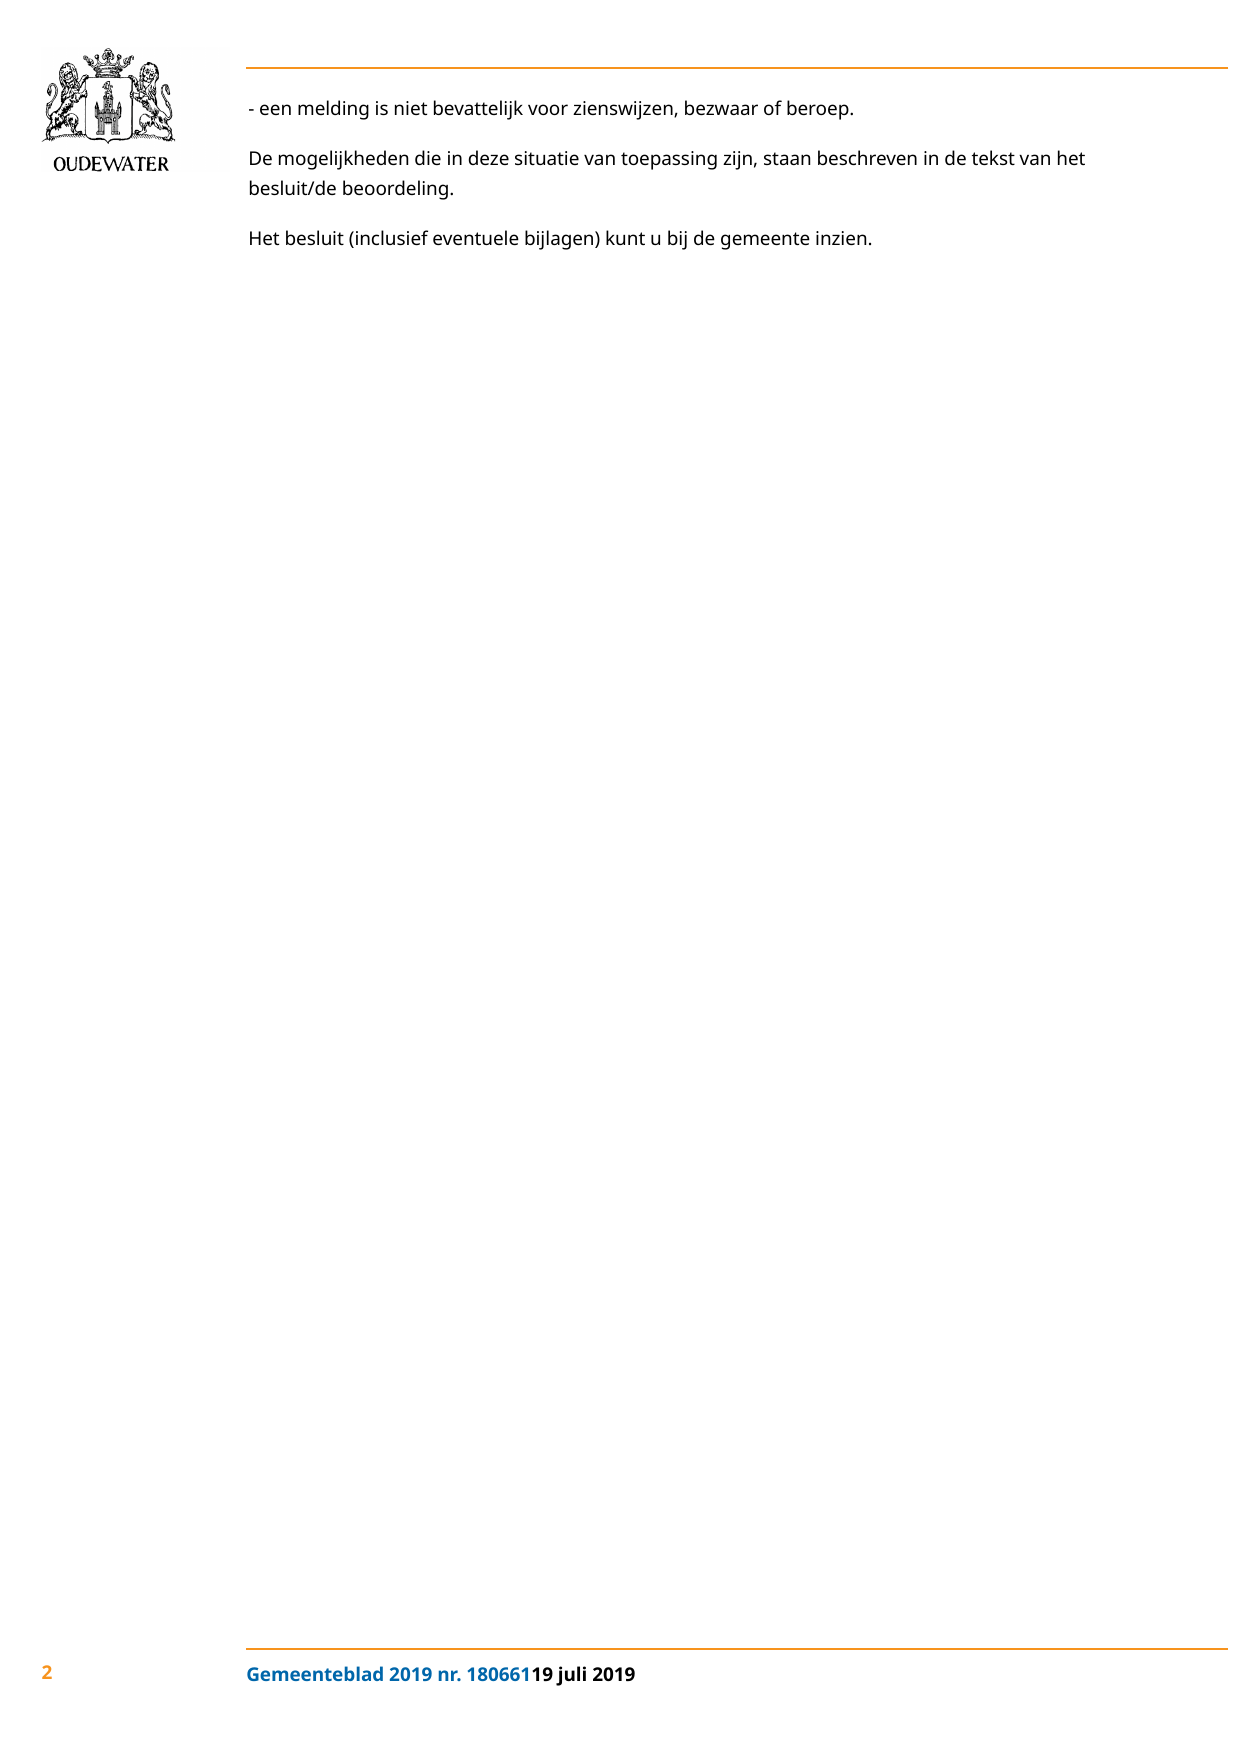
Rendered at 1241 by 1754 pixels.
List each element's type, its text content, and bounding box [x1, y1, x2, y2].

text De mogelijkheden die in deze situatie van toepassing zijn, staan beschreven in de tekst van het besluit/de beoordeling. [248, 145, 1152, 201]
text Het besluit (inclusief eventuele bijlagen) kunt u bij de gemeente inzien. [248, 225, 1152, 251]
picture [41, 47, 231, 172]
text - een melding is niet bevattelijk voor zienswijzen, bezwaar of beroep. [248, 95, 1152, 121]
